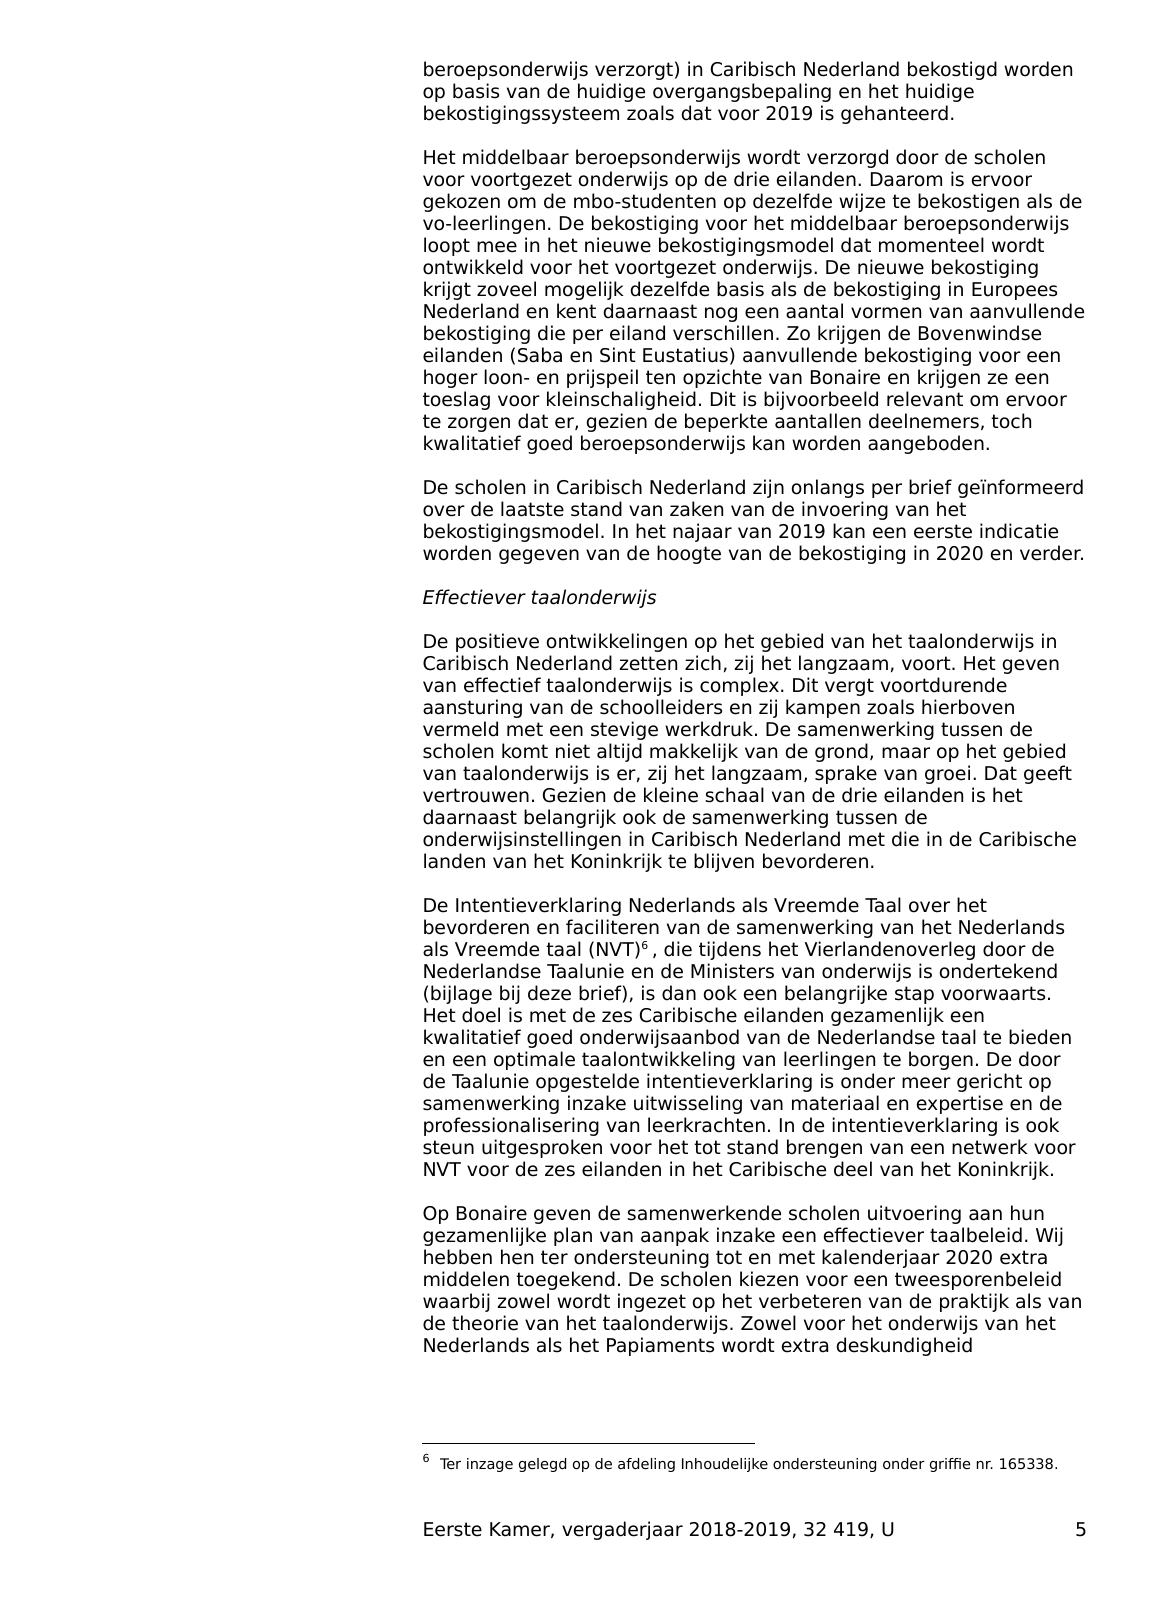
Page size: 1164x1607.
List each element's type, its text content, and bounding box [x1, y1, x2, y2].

text De scholen in Caribisch Nederland zijn onlangs per brief geïnformeerd over de laatste stand van zaken van de invoering van het bekostigingsmodel. In het najaar van 2019 kan een eerste indicatie worden gegeven van de hoogte van de bekostiging in 2020 en verder. [422, 477, 1087, 565]
text beroepsonderwijs verzorgt) in Caribisch Nederland bekostigd worden op basis van de huidige overgangsbepaling en het huidige bekostigingssysteem zoals dat voor 2019 is gehanteerd. [422, 59, 1087, 125]
text Ter inzage gelegd op de afdeling Inhoudelijke ondersteuning onder griffie nr. 165338. [422, 1452, 1087, 1474]
text De positieve ontwikkelingen op het gebied van het taalonderwijs in Caribisch Nederland zetten zich, zij het langzaam, voort. Het geven van effectief taalonderwijs is complex. Dit vergt voortdurende aansturing van de schoolleiders en zij kampen zoals hierboven vermeld met een stevige werkdruk. De samenwerking tussen de scholen komt niet altijd makkelijk van de grond, maar op het gebied van taalonderwijs is er, zij het langzaam, sprake van groei. Dat geeft vertrouwen. Gezien de kleine schaal van de drie eilanden is het daarnaast belangrijk ook de samenwerking tussen de onderwijsinstellingen in Caribisch Nederland met die in de Caribische landen van het Koninkrijk te blijven bevorderen. [422, 631, 1087, 873]
text De Intentieverklaring Nederlands als Vreemde Taal over het bevorderen en faciliteren van de samenwerking van het Nederlands als Vreemde taal (NVT), die tijdens het Vierlandenoverleg door de Nederlandse Taalunie en de Ministers van onderwijs is ondertekend (bijlage bij deze brief), is dan ook een belangrijke stap voorwaarts. Het doel is met de zes Caribische eilanden gezamenlijk een kwalitatief goed onderwijsaanbod van de Nederlandse taal te bieden en een optimale taalontwikkeling van leerlingen te borgen. De door de Taalunie opgestelde intentieverklaring is onder meer gericht op samenwerking inzake uitwisseling van materiaal en expertise en de professionalisering van leerkrachten. In de intentieverklaring is ook steun uitgesproken voor het tot stand brengen van een netwerk voor NVT voor de zes eilanden in het Caribische deel van het Koninkrijk. [422, 895, 1087, 1181]
text Het middelbaar beroepsonderwijs wordt verzorgd door de scholen voor voortgezet onderwijs op de drie eilanden. Daarom is ervoor gekozen om de mbo-studenten op dezelfde wijze te bekostigen als de vo-leerlingen. De bekostiging voor het middelbaar beroepsonderwijs loopt mee in het nieuwe bekostigingsmodel dat momenteel wordt ontwikkeld voor het voortgezet onderwijs. De nieuwe bekostiging krijgt zoveel mogelijk dezelfde basis als de bekostiging in Europees Nederland en kent daarnaast nog een aantal vormen van aanvullende bekostiging die per eiland verschillen. Zo krijgen de Bovenwindse eilanden (Saba en Sint Eustatius) aanvullende bekostiging voor een hoger loon- en prijspeil ten opzichte van Bonaire en krijgen ze een toeslag voor kleinschaligheid. Dit is bijvoorbeeld relevant om ervoor te zorgen dat er, gezien de beperkte aantallen deelnemers, toch kwalitatief goed beroepsonderwijs kan worden aangeboden. [422, 147, 1087, 455]
subtitle Effectiever taalonderwijs [422, 587, 1087, 609]
text Op Bonaire geven de samenwerkende scholen uitvoering aan hun gezamenlijke plan van aanpak inzake een effectiever taalbeleid. Wij hebben hen ter ondersteuning tot en met kalenderjaar 2020 extra middelen toegekend. De scholen kiezen voor een tweesporenbeleid waarbij zowel wordt ingezet op het verbeteren van de praktijk als van de theorie van het taalonderwijs. Zowel voor het onderwijs van het Nederlands als het Papiaments wordt extra deskundigheid [422, 1203, 1087, 1357]
